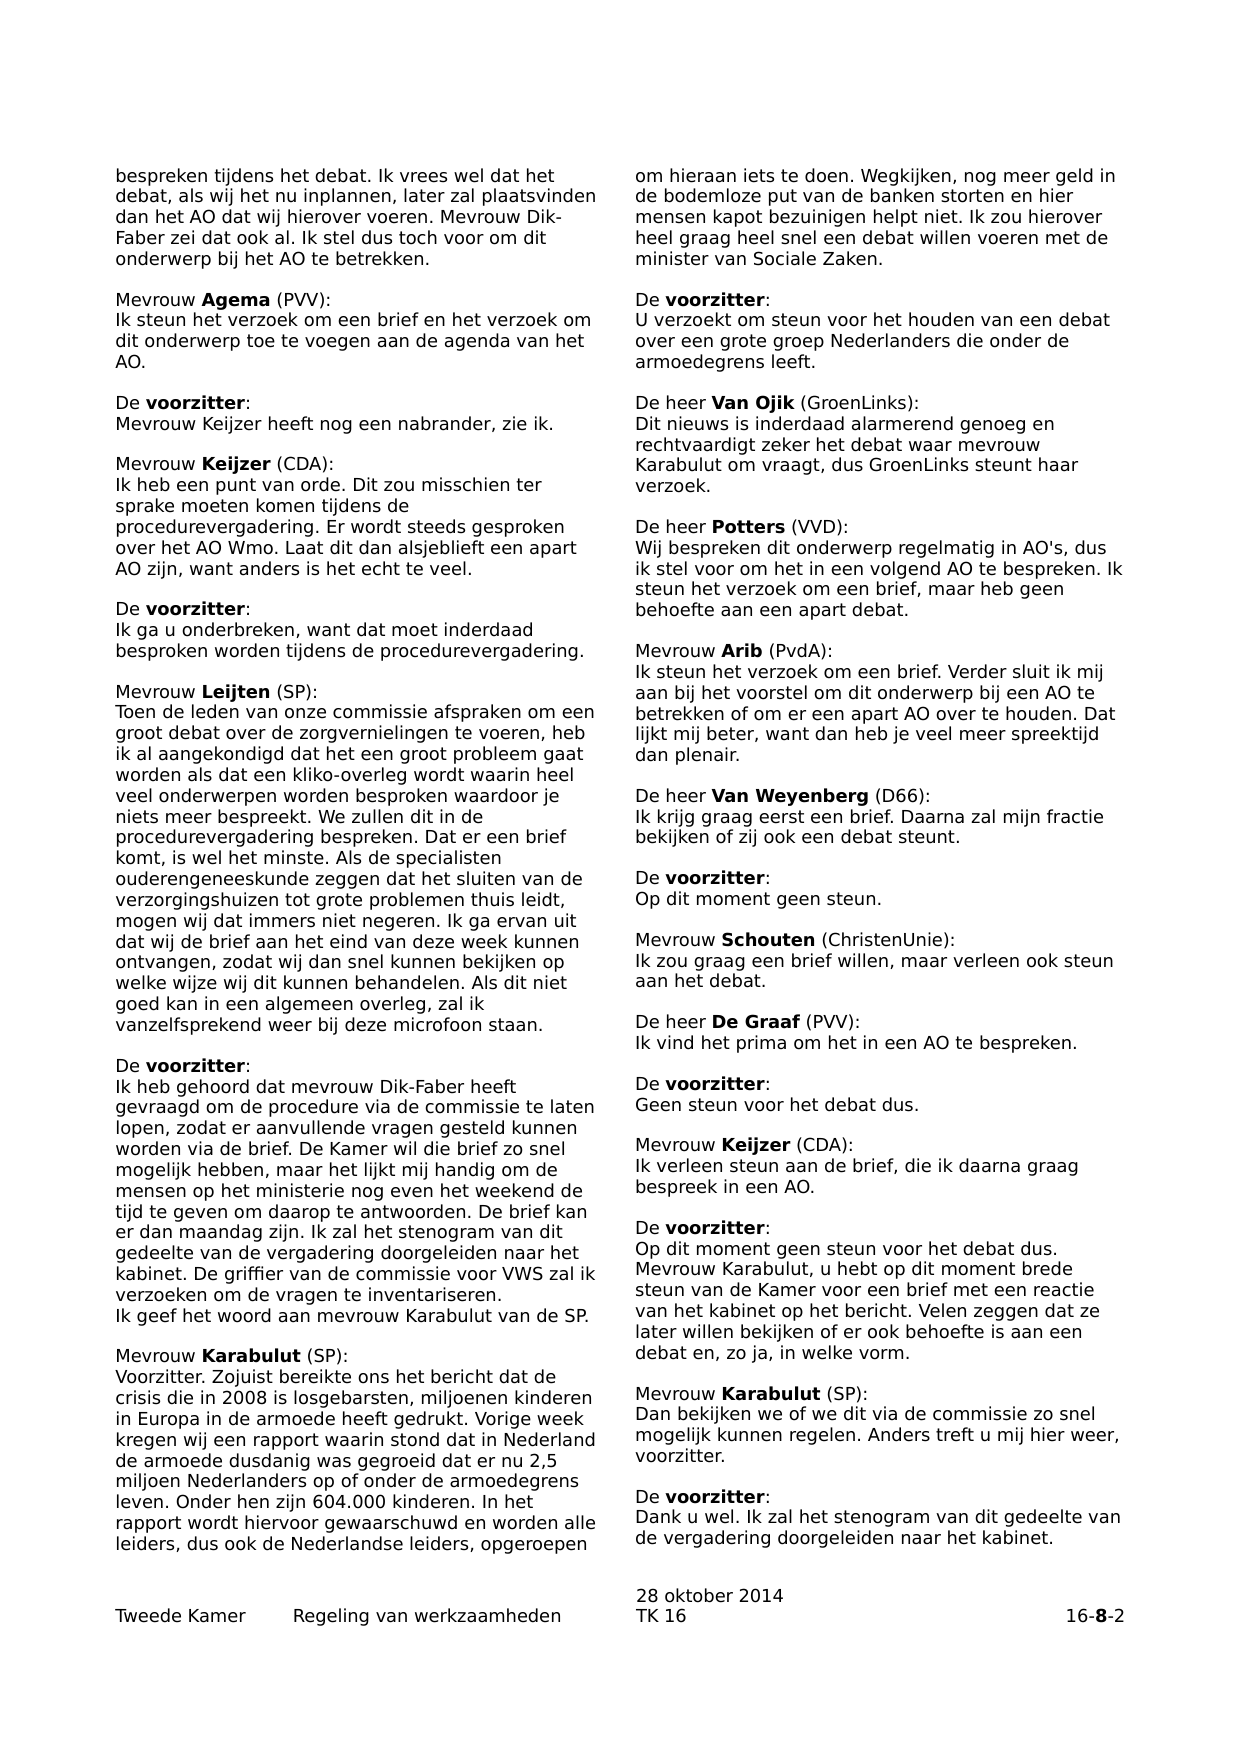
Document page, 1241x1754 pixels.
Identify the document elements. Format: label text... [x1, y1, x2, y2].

text De voorzitter: [635, 1074, 1125, 1094]
text Mevrouw Schouten (ChristenUnie): [635, 930, 1125, 950]
text Mevrouw Karabulut, u hebt op dit moment brede steun van de Kamer voor een brief met een reactie van het kabinet op het bericht. Velen zeggen dat ze later willen bekijken of er ook behoefte is aan een debat en, zo ja, in welke vorm. [635, 1259, 1125, 1363]
text Ik geef het woord aan mevrouw Karabulut van de SP. [115, 1306, 605, 1326]
text Op dit moment geen steun voor het debat dus. [635, 1238, 1125, 1259]
text Dank u wel. Ik zal het stenogram van dit gedeelte van de vergadering doorgeleiden naar het kabinet. [635, 1507, 1125, 1549]
text Mevrouw Karabulut (SP): [115, 1346, 605, 1367]
text Ik steun het verzoek om een brief. Verder sluit ik mij aan bij het voorstel om dit onderwerp bij een AO te betrekken of om er een apart AO over te houden. Dat lijkt mij beter, want dan heb je veel meer spreektijd dan plenair. [635, 662, 1125, 766]
text Ik zou graag een brief willen, maar verleen ook steun aan het debat. [635, 950, 1125, 992]
text Ik steun het verzoek om een brief en het verzoek om dit onderwerp toe te voegen aan de agenda van het AO. [115, 310, 605, 373]
text Ik krijg graag eerst een brief. Daarna zal mijn fractie bekijken of zij ook een debat steunt. [635, 806, 1125, 848]
text De heer Potters (VVD): [635, 517, 1125, 537]
text Mevrouw Agema (PVV): [115, 289, 605, 310]
text Ik vind het prima om het in een AO te bespreken. [635, 1033, 1125, 1054]
text De voorzitter: [635, 868, 1125, 889]
text om hieraan iets te doen. Wegkijken, nog meer geld in de bodemloze put van de banken storten en hier mensen kapot bezuinigen helpt niet. Ik zou hierover heel graag heel snel een debat willen voeren met de minister van Sociale Zaken. [635, 165, 1125, 269]
text Mevrouw Keijzer (CDA): [635, 1135, 1125, 1156]
text Ik verleen steun aan de brief, die ik daarna graag bespreek in een AO. [635, 1156, 1125, 1198]
text De voorzitter: [115, 599, 605, 620]
text De voorzitter: [635, 1218, 1125, 1238]
text Mevrouw Leijten (SP): [115, 682, 605, 702]
text De heer De Graaf (PVV): [635, 1012, 1125, 1033]
text Op dit moment geen steun. [635, 889, 1125, 910]
text U verzoekt om steun voor het houden van een debat over een grote groep Nederlanders die onder de armoedegrens leeft. [635, 310, 1125, 373]
text Ik heb een punt van orde. Dit zou misschien ter sprake moeten komen tijdens de procedurevergadering. Er wordt steeds gesproken over het AO Wmo. Laat dit dan alsjeblieft een apart AO zijn, want anders is het echt te veel. [115, 475, 605, 579]
text Toen de leden van onze commissie afspraken om een groot debat over de zorgvernielingen te voeren, heb ik al aangekondigd dat het een groot probleem gaat worden als dat een kliko-overleg wordt waarin heel veel onderwerpen worden besproken waardoor je niets meer bespreekt. We zullen dit in de procedurevergadering bespreken. Dat er een brief komt, is wel het minste. Als de specialisten ouderengeneeskunde zeggen dat het sluiten van de verzorgingshuizen tot grote problemen thuis leidt, mogen wij dat immers niet negeren. Ik ga ervan uit dat wij de brief aan het eind van deze week kunnen ontvangen, zodat wij dan snel kunnen bekijken op welke wijze wij dit kunnen behandelen. Als dit niet goed kan in een algemeen overleg, zal ik vanzelfsprekend weer bij deze microfoon staan. [115, 702, 605, 1036]
text Mevrouw Keijzer heeft nog een nabrander, zie ik. [115, 413, 605, 434]
text Mevrouw Arib (PvdA): [635, 641, 1125, 662]
text Mevrouw Karabulut (SP): [635, 1383, 1125, 1404]
text Dit nieuws is inderdaad alarmerend genoeg en rechtvaardigt zeker het debat waar mevrouw Karabulut om vraagt, dus GroenLinks steunt haar verzoek. [635, 413, 1125, 497]
text De heer Van Ojik (GroenLinks): [635, 393, 1125, 413]
text Mevrouw Keijzer (CDA): [115, 454, 605, 475]
text De voorzitter: [115, 393, 605, 413]
text Ik heb gehoord dat mevrouw Dik-Faber heeft gevraagd om de procedure via de commissie te laten lopen, zodat er aanvullende vragen gesteld kunnen worden via de brief. De Kamer wil die brief zo snel mogelijk hebben, maar het lijkt mij handig om de mensen op het ministerie nog even het weekend de tijd te geven om daarop te antwoorden. De brief kan er dan maandag zijn. Ik zal het stenogram van dit gedeelte van de vergadering doorgeleiden naar het kabinet. De griffier van de commissie voor VWS zal ik verzoeken om de vragen te inventariseren. [115, 1076, 605, 1306]
text Geen steun voor het debat dus. [635, 1094, 1125, 1115]
text bespreken tijdens het debat. Ik vrees wel dat het debat, als wij het nu inplannen, later zal plaatsvinden dan het AO dat wij hierover voeren. Mevrouw Dik-Faber zei dat ook al. Ik stel dus toch voor om dit onderwerp bij het AO te betrekken. [115, 165, 605, 269]
text De voorzitter: [635, 289, 1125, 310]
text De voorzitter: [115, 1056, 605, 1076]
text Wij bespreken dit onderwerp regelmatig in AO's, dus ik stel voor om het in een volgend AO te bespreken. Ik steun het verzoek om een brief, maar heb geen behoefte aan een apart debat. [635, 537, 1125, 621]
text Ik ga u onderbreken, want dat moet inderdaad besproken worden tijdens de procedurevergadering. [115, 620, 605, 662]
text De heer Van Weyenberg (D66): [635, 786, 1125, 806]
text Dan bekijken we of we dit via de commissie zo snel mogelijk kunnen regelen. Anders treft u mij hier weer, voorzitter. [635, 1404, 1125, 1467]
text De voorzitter: [635, 1487, 1125, 1507]
text Voorzitter. Zojuist bereikte ons het bericht dat de crisis die in 2008 is losgebarsten, miljoenen kinderen in Europa in de armoede heeft gedrukt. Vorige week kregen wij een rapport waarin stond dat in Nederland de armoede dusdanig was gegroeid dat er nu 2,5 miljoen Nederlanders op of onder de armoedegrens leven. Onder hen zijn 604.000 kinderen. In het rapport wordt hiervoor gewaarschuwd en worden alle leiders, dus ook de Nederlandse leiders, opgeroepen [115, 1367, 605, 1554]
